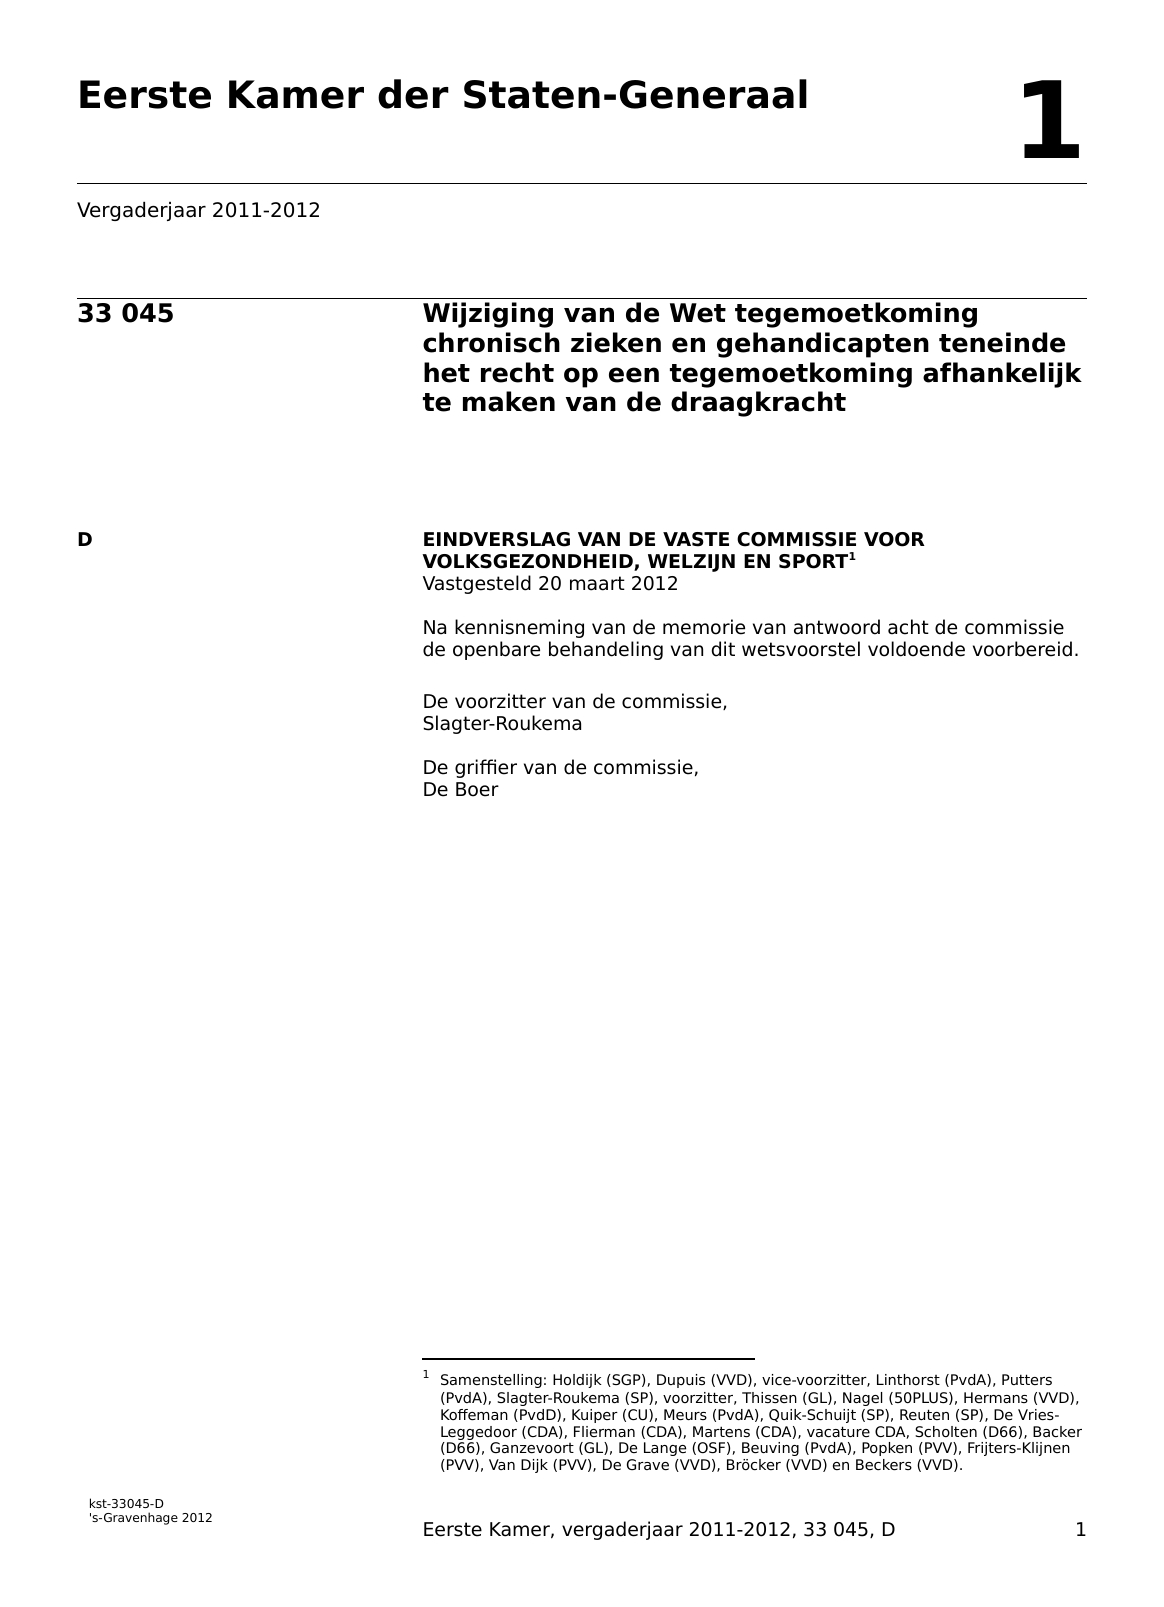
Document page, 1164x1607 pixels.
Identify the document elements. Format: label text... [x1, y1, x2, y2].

text Vastgesteld 20 maart 2012 [422, 573, 1087, 595]
text De voorzitter van de commissie, Slagter-Roukema [422, 691, 1087, 735]
table_header Eerste Kamer der Staten-Generaal [77, 59, 886, 183]
text 's-Gravenhage 2012 [88, 1511, 323, 1525]
text kst-33045-D [88, 1497, 323, 1511]
text De griffier van de commissie, De Boer [422, 757, 1087, 801]
text Samenstelling: Holdijk (SGP), Dupuis (VVD), vice-voorzitter, Linthorst (PvdA), Putters (PvdA), Slagter-Roukema (SP), voorzitter, Thissen (GL), Nagel (50PLUS), Hermans (VVD), Koffeman (PvdD), Kuiper (CU), Meurs (PvdA), Quik-Schuijt (SP), Reuten (SP), De Vries-Leggedoor (CDA), Flierman (CDA), Martens (CDA), vacature CDA, Scholten (D66), Backer (D66), Ganzevoort (GL), De Lange (OSF), Beuving (PvdA), Popken (PVV), Frijters-Klijnen (PVV), Van Dijk (PVV), De Grave (VVD), Bröcker (VVD) en Beckers (VVD). [422, 1368, 1087, 1474]
text Na kennisneming van de memorie van antwoord acht de commissie de openbare behandeling van dit wetsvoorstel voldoende voorbereid. [422, 617, 1087, 661]
table_header 1 [886, 59, 1087, 183]
subtitle 33 045 Wijziging van de Wet tegemoetkoming chronisch zieken en gehandicapten teneinde het recht op een tegemoetkoming afhankelijk te maken van de draagkracht [77, 299, 1087, 418]
subtitle D EINDVERSLAG VAN DE VASTE COMMISSIE VOOR VOLKSGEZONDHEID, WELZIJN EN SPORT [77, 529, 1087, 573]
table_cell Vergaderjaar 2011-2012 [77, 184, 1087, 298]
